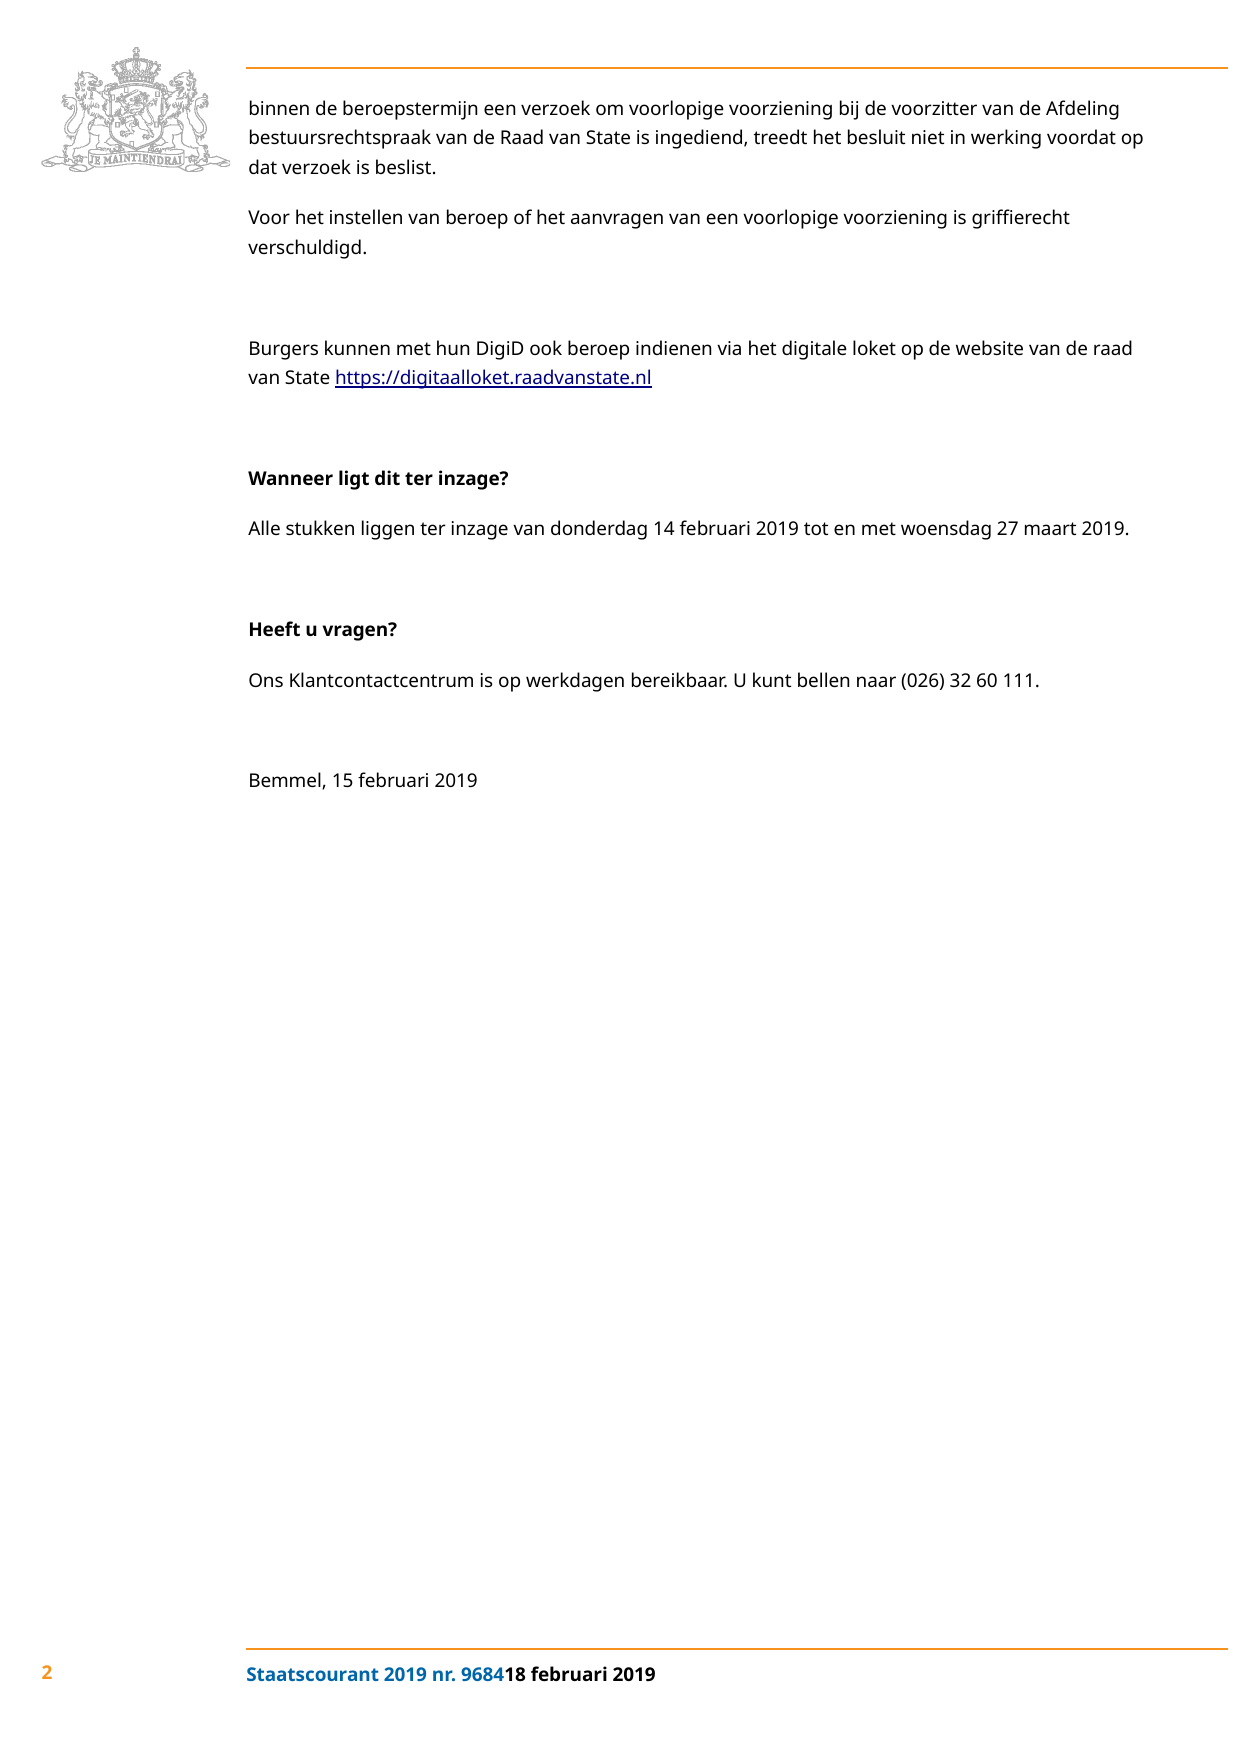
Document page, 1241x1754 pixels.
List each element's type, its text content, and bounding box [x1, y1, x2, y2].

picture [41, 47, 231, 172]
text Burgers kunnen met hun DigiD ook beroep indienen via het digitale loket op de website van de raad van State https://digitaalloket.raadvanstate.nl [248, 335, 1152, 390]
text Alle stukken liggen ter inzage van donderdag 14 februari 2019 tot en met woensdag 27 maart 2019. [248, 516, 1152, 541]
text Wanneer ligt dit ter inzage? [248, 465, 1152, 491]
text Heeft u vragen? [248, 616, 1152, 642]
text Ons Klantcontactcentrum is op werkdagen bereikbaar. U kunt bellen naar (026) 32 60 111. [248, 667, 1152, 693]
text binnen de beroepstermijn een verzoek om voorlopige voorziening bij de voorzitter van de Afdeling bestuursrechtspraak van de Raad van State is ingediend, treedt het besluit niet in werking voordat op dat verzoek is beslist. [248, 95, 1152, 180]
text Voor het instellen van beroep of het aanvragen van een voorlopige voorziening is griffierecht verschuldigd. [248, 204, 1152, 260]
text Bemmel, 15 februari 2019 [248, 768, 1152, 793]
